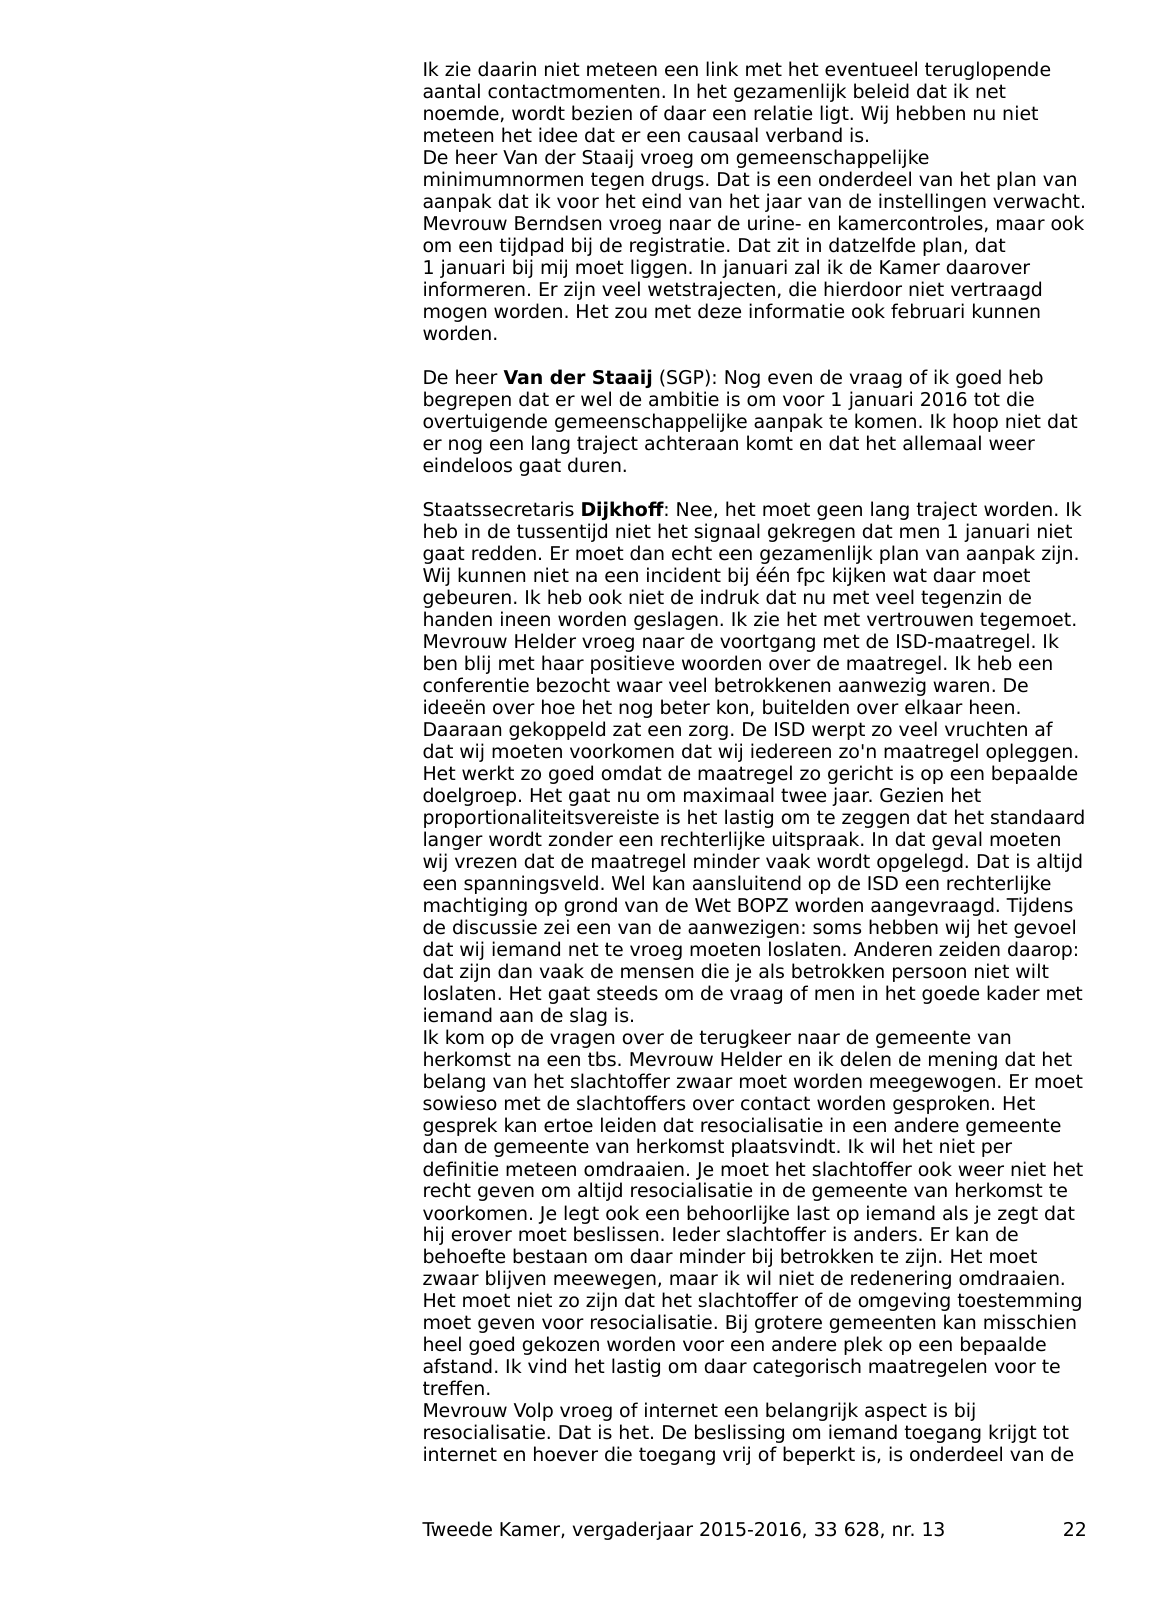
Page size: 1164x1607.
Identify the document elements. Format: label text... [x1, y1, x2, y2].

text De heer Van der Staaij (SGP): Nog even de vraag of ik goed heb begrepen dat er wel de ambitie is om voor 1 januari 2016 tot die overtuigende gemeenschappelijke aanpak te komen. Ik hoop niet dat er nog een lang traject achteraan komt en dat het allemaal weer eindeloos gaat duren. [422, 367, 1087, 477]
text Mevrouw Volp vroeg of internet een belangrijk aspect is bij resocialisatie. Dat is het. De beslissing om iemand toegang krijgt tot internet en hoever die toegang vrij of beperkt is, is onderdeel van de [422, 1400, 1087, 1466]
text Mevrouw Berndsen vroeg naar de urine- en kamercontroles, maar ook om een tijdpad bij de registratie. Dat zit in datzelfde plan, dat 1 januari bij mij moet liggen. In januari zal ik de Kamer daarover informeren. Er zijn veel wetstrajecten, die hierdoor niet vertraagd mogen worden. Het zou met deze informatie ook februari kunnen worden. [422, 213, 1087, 345]
text Ik kom op de vragen over de terugkeer naar de gemeente van herkomst na een tbs. Mevrouw Helder en ik delen de mening dat het belang van het slachtoffer zwaar moet worden meegewogen. Er moet sowieso met de slachtoffers over contact worden gesproken. Het gesprek kan ertoe leiden dat resocialisatie in een andere gemeente dan de gemeente van herkomst plaatsvindt. Ik wil het niet per definitie meteen omdraaien. Je moet het slachtoffer ook weer niet het recht geven om altijd resocialisatie in de gemeente van herkomst te voorkomen. Je legt ook een behoorlijke last op iemand als je zegt dat hij erover moet beslissen. Ieder slachtoffer is anders. Er kan de behoefte bestaan om daar minder bij betrokken te zijn. Het moet zwaar blijven meewegen, maar ik wil niet de redenering omdraaien. Het moet niet zo zijn dat het slachtoffer of de omgeving toestemming moet geven voor resocialisatie. Bij grotere gemeenten kan misschien heel goed gekozen worden voor een andere plek op een bepaalde afstand. Ik vind het lastig om daar categorisch maatregelen voor te treffen. [422, 1027, 1087, 1400]
text Ik zie daarin niet meteen een link met het eventueel teruglopende aantal contactmomenten. In het gezamenlijk beleid dat ik net noemde, wordt bezien of daar een relatie ligt. Wij hebben nu niet meteen het idee dat er een causaal verband is. [422, 59, 1087, 147]
text De heer Van der Staaij vroeg om gemeenschappelijke minimumnormen tegen drugs. Dat is een onderdeel van het plan van aanpak dat ik voor het eind van het jaar van de instellingen verwacht. [422, 147, 1087, 213]
text Mevrouw Helder vroeg naar de voortgang met de ISD-maatregel. Ik ben blij met haar positieve woorden over de maatregel. Ik heb een conferentie bezocht waar veel betrokkenen aanwezig waren. De ideeën over hoe het nog beter kon, buitelden over elkaar heen. Daaraan gekoppeld zat een zorg. De ISD werpt zo veel vruchten af dat wij moeten voorkomen dat wij iedereen zo'n maatregel opleggen. Het werkt zo goed omdat de maatregel zo gericht is op een bepaalde doelgroep. Het gaat nu om maximaal twee jaar. Gezien het proportionaliteitsvereiste is het lastig om te zeggen dat het standaard langer wordt zonder een rechterlijke uitspraak. In dat geval moeten wij vrezen dat de maatregel minder vaak wordt opgelegd. Dat is altijd een spanningsveld. Wel kan aansluitend op de ISD een rechterlijke machtiging op grond van de Wet BOPZ worden aangevraagd. Tijdens de discussie zei een van de aanwezigen: soms hebben wij het gevoel dat wij iemand net te vroeg moeten loslaten. Anderen zeiden daarop: dat zijn dan vaak de mensen die je als betrokken persoon niet wilt loslaten. Het gaat steeds om de vraag of men in het goede kader met iemand aan de slag is. [422, 631, 1087, 1027]
text Staatssecretaris Dijkhoff: Nee, het moet geen lang traject worden. Ik heb in de tussentijd niet het signaal gekregen dat men 1 januari niet gaat redden. Er moet dan echt een gezamenlijk plan van aanpak zijn. Wij kunnen niet na een incident bij één fpc kijken wat daar moet gebeuren. Ik heb ook niet de indruk dat nu met veel tegenzin de handen ineen worden geslagen. Ik zie het met vertrouwen tegemoet. [422, 499, 1087, 631]
